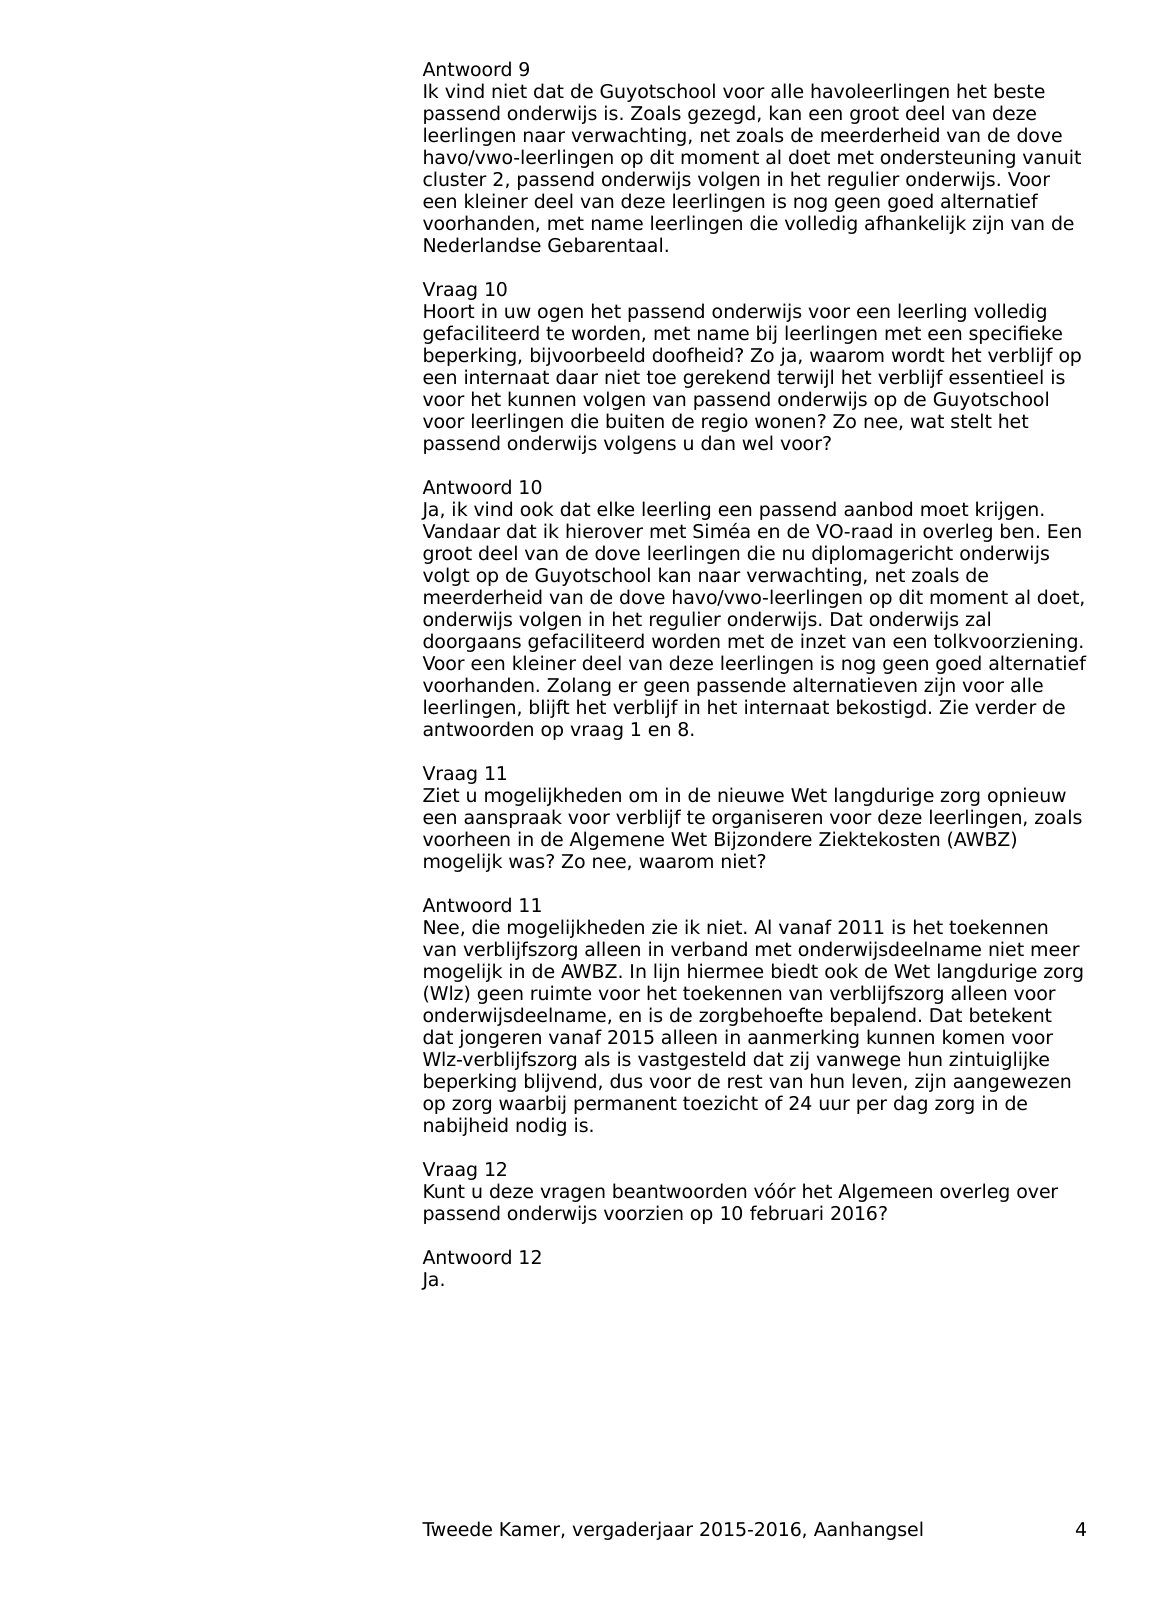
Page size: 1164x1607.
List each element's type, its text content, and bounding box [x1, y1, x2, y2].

text Antwoord 9 [422, 59, 1087, 81]
text Ja, ik vind ook dat elke leerling een passend aanbod moet krijgen. Vandaar dat ik hierover met Siméa en de VO-raad in overleg ben. Een groot deel van de dove leerlingen die nu diplomagericht onderwijs volgt op de Guyotschool kan naar verwachting, net zoals de meerderheid van de dove havo/vwo-leerlingen op dit moment al doet, onderwijs volgen in het regulier onderwijs. Dat onderwijs zal doorgaans gefaciliteerd worden met de inzet van een tolkvoorziening. Voor een kleiner deel van deze leerlingen is nog geen goed alternatief voorhanden. Zolang er geen passende alternatieven zijn voor alle leerlingen, blijft het verblijf in het internaat bekostigd. Zie verder de antwoorden op vraag 1 en 8. [422, 499, 1087, 741]
text Antwoord 11 [422, 895, 1087, 917]
text Vraag 11 [422, 763, 1087, 785]
text Ik vind niet dat de Guyotschool voor alle havoleerlingen het beste passend onderwijs is. Zoals gezegd, kan een groot deel van deze leerlingen naar verwachting, net zoals de meerderheid van de dove havo/vwo-leerlingen op dit moment al doet met ondersteuning vanuit cluster 2, passend onderwijs volgen in het regulier onderwijs. Voor een kleiner deel van deze leerlingen is nog geen goed alternatief voorhanden, met name leerlingen die volledig afhankelijk zijn van de Nederlandse Gebarentaal. [422, 81, 1087, 257]
text Kunt u deze vragen beantwoorden vóór het Algemeen overleg over passend onderwijs voorzien op 10 februari 2016? [422, 1181, 1087, 1225]
text Vraag 12 [422, 1159, 1087, 1181]
text Antwoord 10 [422, 477, 1087, 499]
text Antwoord 12 [422, 1247, 1087, 1269]
text Nee, die mogelijkheden zie ik niet. Al vanaf 2011 is het toekennen van verblijfszorg alleen in verband met onderwijsdeelname niet meer mogelijk in de AWBZ. In lijn hiermee biedt ook de Wet langdurige zorg (Wlz) geen ruimte voor het toekennen van verblijfszorg alleen voor onderwijsdeelname, en is de zorgbehoefte bepalend. Dat betekent dat jongeren vanaf 2015 alleen in aanmerking kunnen komen voor Wlz-verblijfszorg als is vastgesteld dat zij vanwege hun zintuiglijke beperking blijvend, dus voor de rest van hun leven, zijn aangewezen op zorg waarbij permanent toezicht of 24 uur per dag zorg in de nabijheid nodig is. [422, 917, 1087, 1137]
text Ja. [422, 1269, 1087, 1291]
text Vraag 10 [422, 279, 1087, 301]
text Hoort in uw ogen het passend onderwijs voor een leerling volledig gefaciliteerd te worden, met name bij leerlingen met een specifieke beperking, bijvoorbeeld doofheid? Zo ja, waarom wordt het verblijf op een internaat daar niet toe gerekend terwijl het verblijf essentieel is voor het kunnen volgen van passend onderwijs op de Guyotschool voor leerlingen die buiten de regio wonen? Zo nee, wat stelt het passend onderwijs volgens u dan wel voor? [422, 301, 1087, 455]
text Ziet u mogelijkheden om in de nieuwe Wet langdurige zorg opnieuw een aanspraak voor verblijf te organiseren voor deze leerlingen, zoals voorheen in de Algemene Wet Bijzondere Ziektekosten (AWBZ) mogelijk was? Zo nee, waarom niet? [422, 785, 1087, 873]
